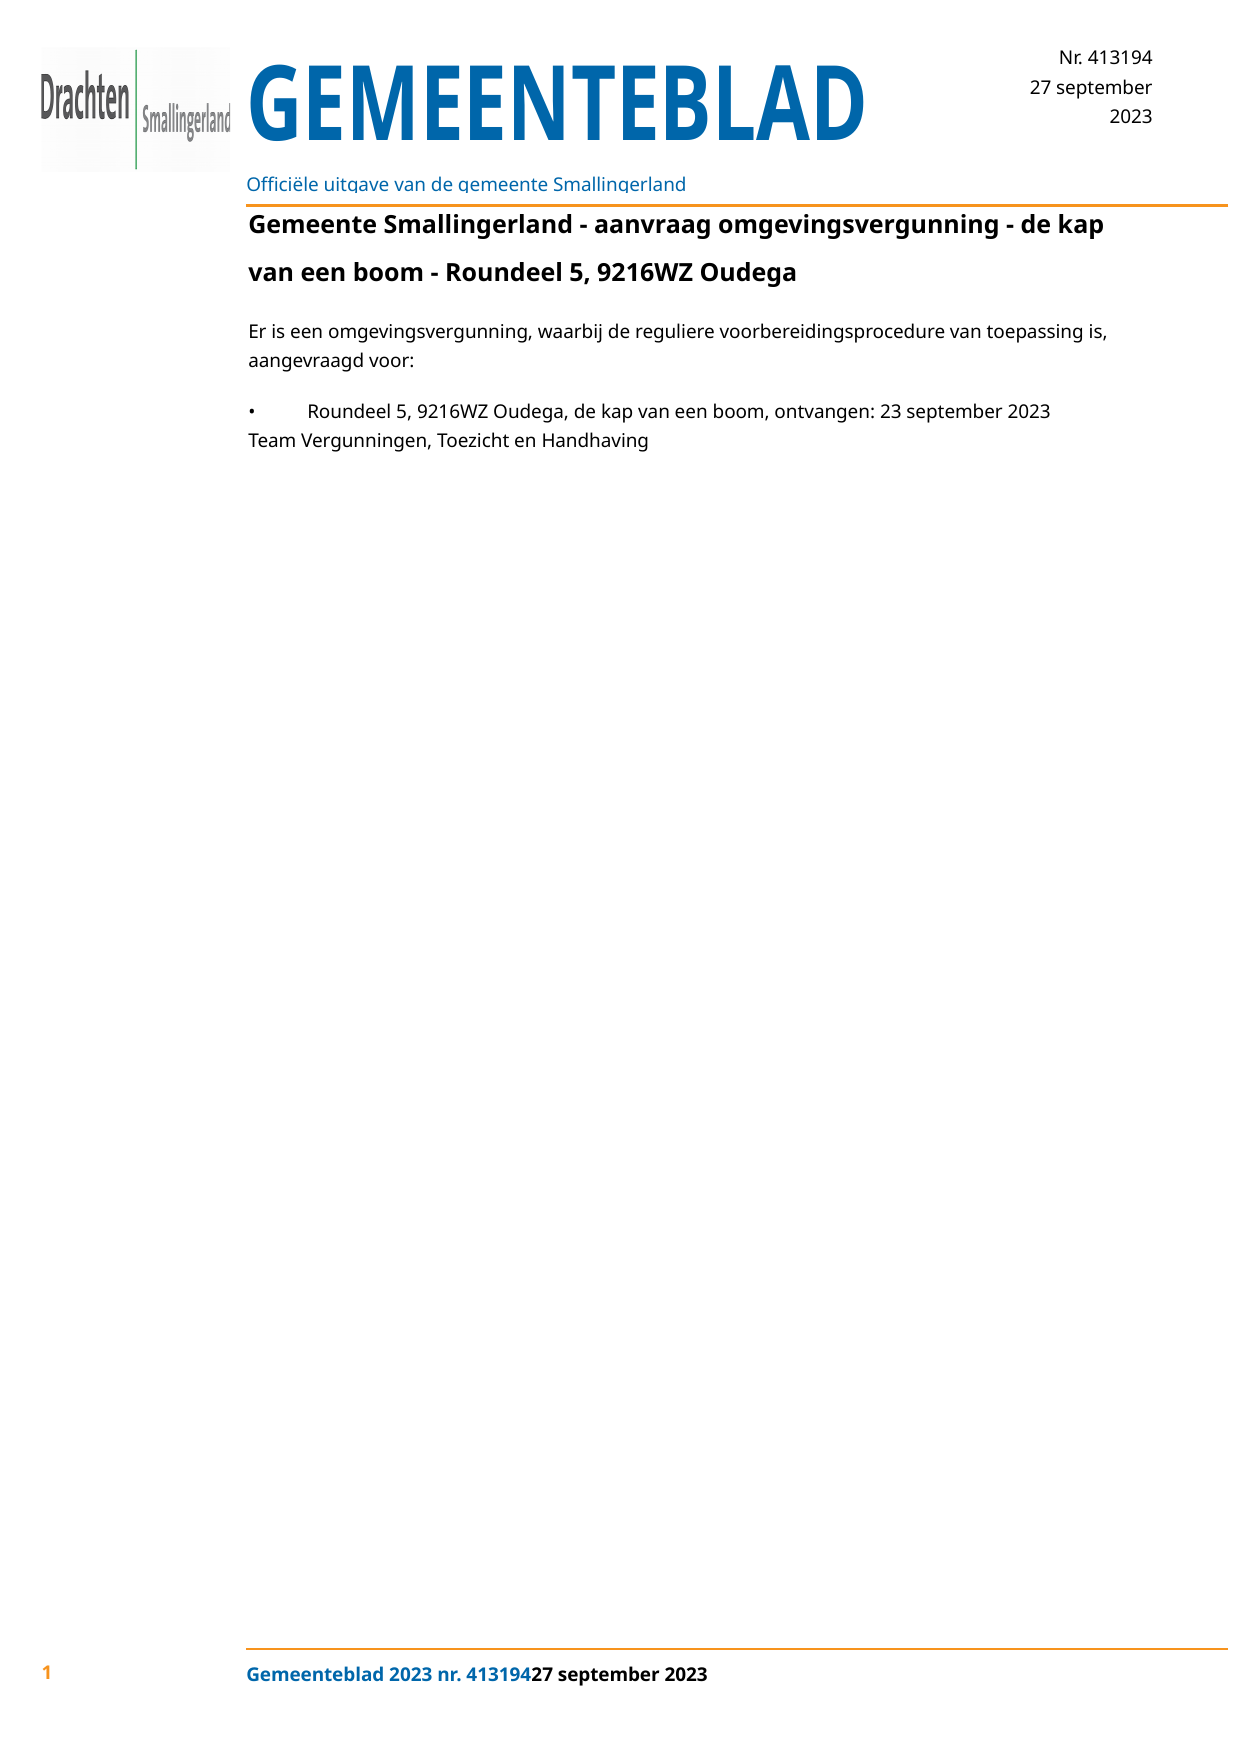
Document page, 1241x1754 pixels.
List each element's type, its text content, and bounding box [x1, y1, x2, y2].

text Team Vergunningen, Toezicht en Handhaving [248, 427, 1152, 453]
list Roundeel 5, 9216WZ Oudega, de kap van een boom, ontvangen: 23 september 2023 [248, 398, 1152, 424]
picture [41, 47, 231, 172]
text Gemeente Smallingerland - aanvraag omgevingsvergunning - de kap van een boom - Roundeel 5, 9216WZ Oudega [248, 207, 1152, 288]
text Er is een omgevingsvergunning, waarbij de reguliere voorbereidingsprocedure van toepassing is, aangevraagd voor: [248, 318, 1152, 373]
